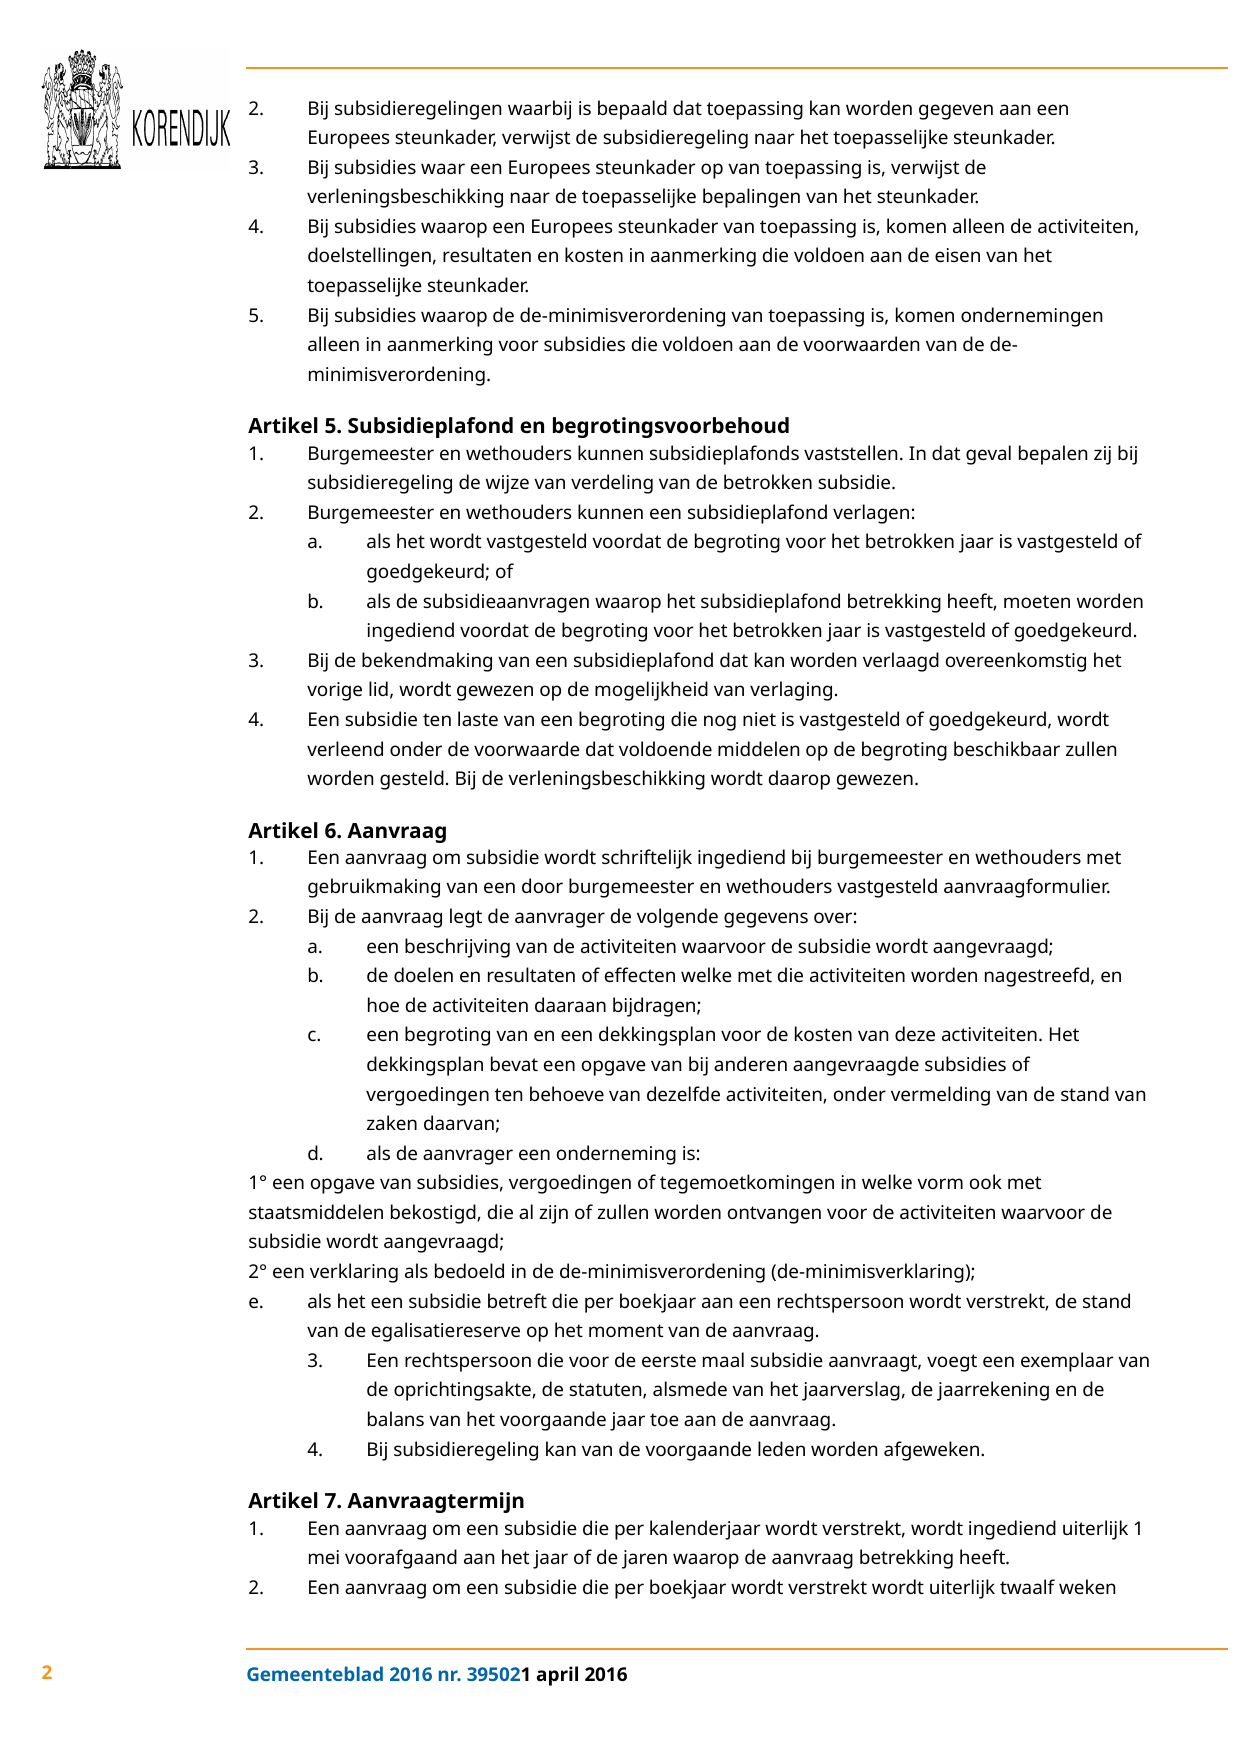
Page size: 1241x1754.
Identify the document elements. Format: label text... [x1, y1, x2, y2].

list Bij subsidies waarop de de-minimisverordening van toepassing is, komen ondernemingen alleen in aanmerking voor subsidies die voldoen aan de voorwaarden van de de-minimisverordening. [248, 302, 1152, 387]
list als de subsidieaanvragen waarop het subsidieplafond betrekking heeft, moeten worden ingediend voordat de begroting voor het betrokken jaar is vastgesteld of goedgekeurd. [307, 588, 1152, 643]
list Een subsidie ten laste van een begroting die nog niet is vastgesteld of goedgekeurd, wordt verleend onder de voorwaarde dat voldoende middelen op de begroting beschikbaar zullen worden gesteld. Bij de verleningsbeschikking wordt daarop gewezen. [248, 706, 1152, 791]
text Artikel 5. Subsidieplafond en begrotingsvoorbehoud [248, 411, 1152, 440]
list de doelen en resultaten of effecten welke met die activiteiten worden nagestreefd, en hoe de activiteiten daaraan bijdragen; [307, 962, 1152, 1018]
text 2° een verklaring als bedoeld in de de-minimisverordening (de-minimisverklaring); [248, 1258, 1152, 1284]
list een beschrijving van de activiteiten waarvoor de subsidie wordt aangevraagd; [307, 933, 1152, 959]
list Bij subsidieregelingen waarbij is bepaald dat toepassing kan worden gegeven aan een Europees steunkader, verwijst de subsidieregeling naar het toepasselijke steunkader. [248, 95, 1152, 150]
list Bij subsidies waar een Europees steunkader op van toepassing is, verwijst de verleningsbeschikking naar de toepasselijke bepalingen van het steunkader. [248, 154, 1152, 209]
text Artikel 7. Aanvraagtermijn [248, 1486, 1152, 1515]
list als het een subsidie betreft die per boekjaar aan een rechtspersoon wordt verstrekt, de stand van de egalisatiereserve op het moment van de aanvraag. [248, 1288, 1152, 1343]
list Bij subsidieregeling kan van de voorgaande leden worden afgeweken. [307, 1436, 1152, 1462]
list Burgemeester en wethouders kunnen subsidieplafonds vaststellen. In dat geval bepalen zij bij subsidieregeling de wijze van verdeling van de betrokken subsidie. [248, 440, 1152, 495]
list een begroting van en een dekkingsplan voor de kosten van deze activiteiten. Het dekkingsplan bevat een opgave van bij anderen aangevraagde subsidies of vergoedingen ten behoeve van dezelfde activiteiten, onder vermelding van de stand van zaken daarvan; [307, 1022, 1152, 1136]
picture [41, 47, 231, 172]
text 1° een opgave van subsidies, vergoedingen of tegemoetkomingen in welke vorm ook met staatsmiddelen bekostigd, die al zijn of zullen worden ontvangen voor de activiteiten waarvoor de subsidie wordt aangevraagd; [248, 1169, 1152, 1254]
list als het wordt vastgesteld voordat de begroting voor het betrokken jaar is vastgesteld of goedgekeurd; of [307, 529, 1152, 584]
list Een aanvraag om een subsidie die per boekjaar wordt verstrekt wordt uiterlijk twaalf weken [248, 1574, 1152, 1599]
text Artikel 6. Aanvraag [248, 816, 1152, 844]
list Bij de aanvraag legt de aanvrager de volgende gegevens over: [248, 903, 1152, 929]
list als de aanvrager een onderneming is: [307, 1140, 1152, 1166]
list Bij subsidies waarop een Europees steunkader van toepassing is, komen alleen de activiteiten, doelstellingen, resultaten en kosten in aanmerking die voldoen aan de eisen van het toepasselijke steunkader. [248, 213, 1152, 298]
list Een aanvraag om subsidie wordt schriftelijk ingediend bij burgemeester en wethouders met gebruikmaking van een door burgemeester en wethouders vastgesteld aanvraagformulier. [248, 844, 1152, 899]
list Een rechtspersoon die voor de eerste maal subsidie aanvraagt, voegt een exemplaar van de oprichtingsakte, de statuten, alsmede van het jaarverslag, de jaarrekening en de balans van het voorgaande jaar toe aan de aanvraag. [307, 1347, 1152, 1432]
list Burgemeester en wethouders kunnen een subsidieplafond verlagen: [248, 499, 1152, 525]
list Een aanvraag om een subsidie die per kalenderjaar wordt verstrekt, wordt ingediend uiterlijk 1 mei voorafgaand aan het jaar of de jaren waarop de aanvraag betrekking heeft. [248, 1515, 1152, 1570]
list Bij de bekendmaking van een subsidieplafond dat kan worden verlaagd overeenkomstig het vorige lid, wordt gewezen op de mogelijkheid van verlaging. [248, 647, 1152, 702]
